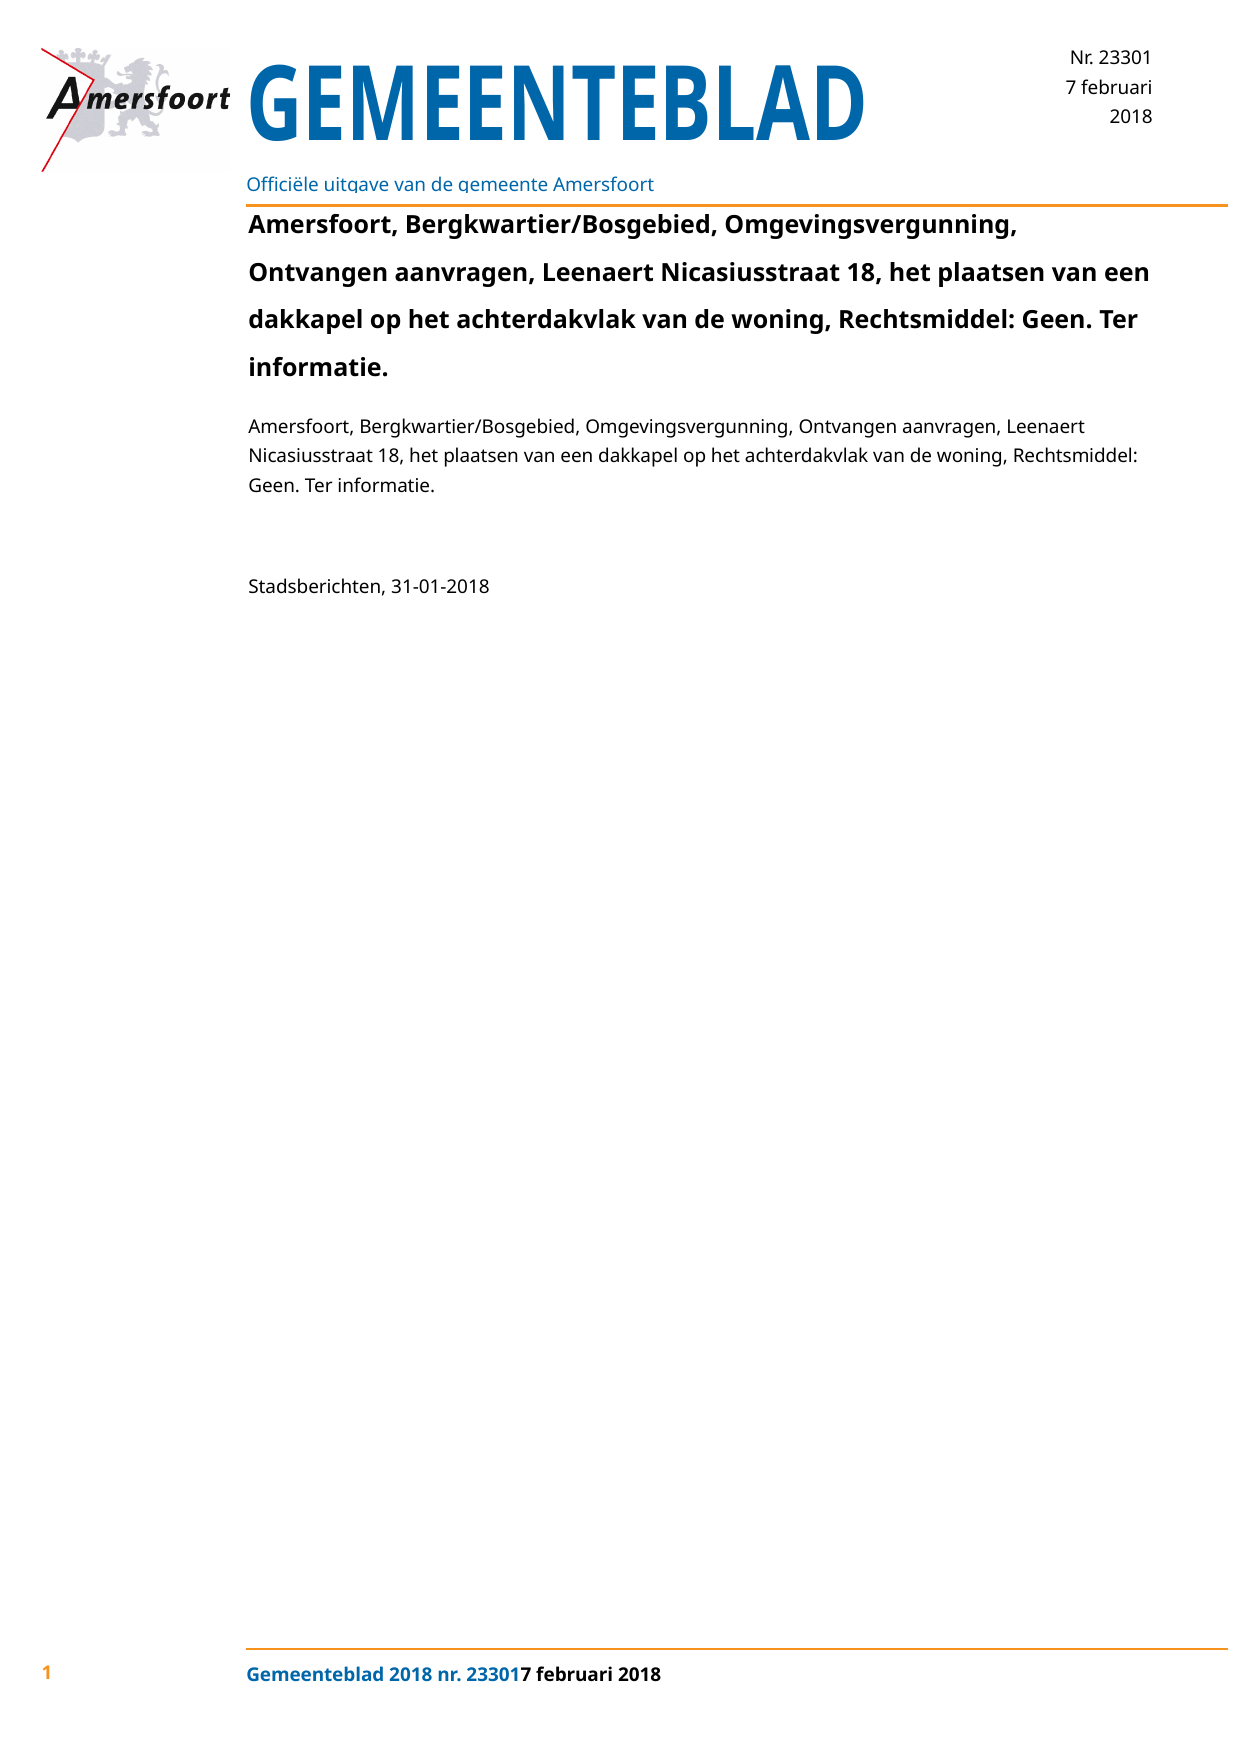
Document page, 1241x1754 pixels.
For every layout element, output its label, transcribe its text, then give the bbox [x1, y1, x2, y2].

picture [41, 47, 231, 172]
text Amersfoort, Bergkwartier/Bosgebied, Omgevingsvergunning, Ontvangen aanvragen, Leenaert Nicasiusstraat 18, het plaatsen van een dakkapel op het achterdakvlak van de woning, Rechtsmiddel: Geen. Ter informatie. [248, 207, 1152, 384]
text Amersfoort, Bergkwartier/Bosgebied, Omgevingsvergunning, Ontvangen aanvragen, Leenaert Nicasiusstraat 18, het plaatsen van een dakkapel op het achterdakvlak van de woning, Rechtsmiddel: Geen. Ter informatie. [248, 413, 1152, 498]
text Stadsberichten, 31-01-2018 [248, 573, 1152, 599]
